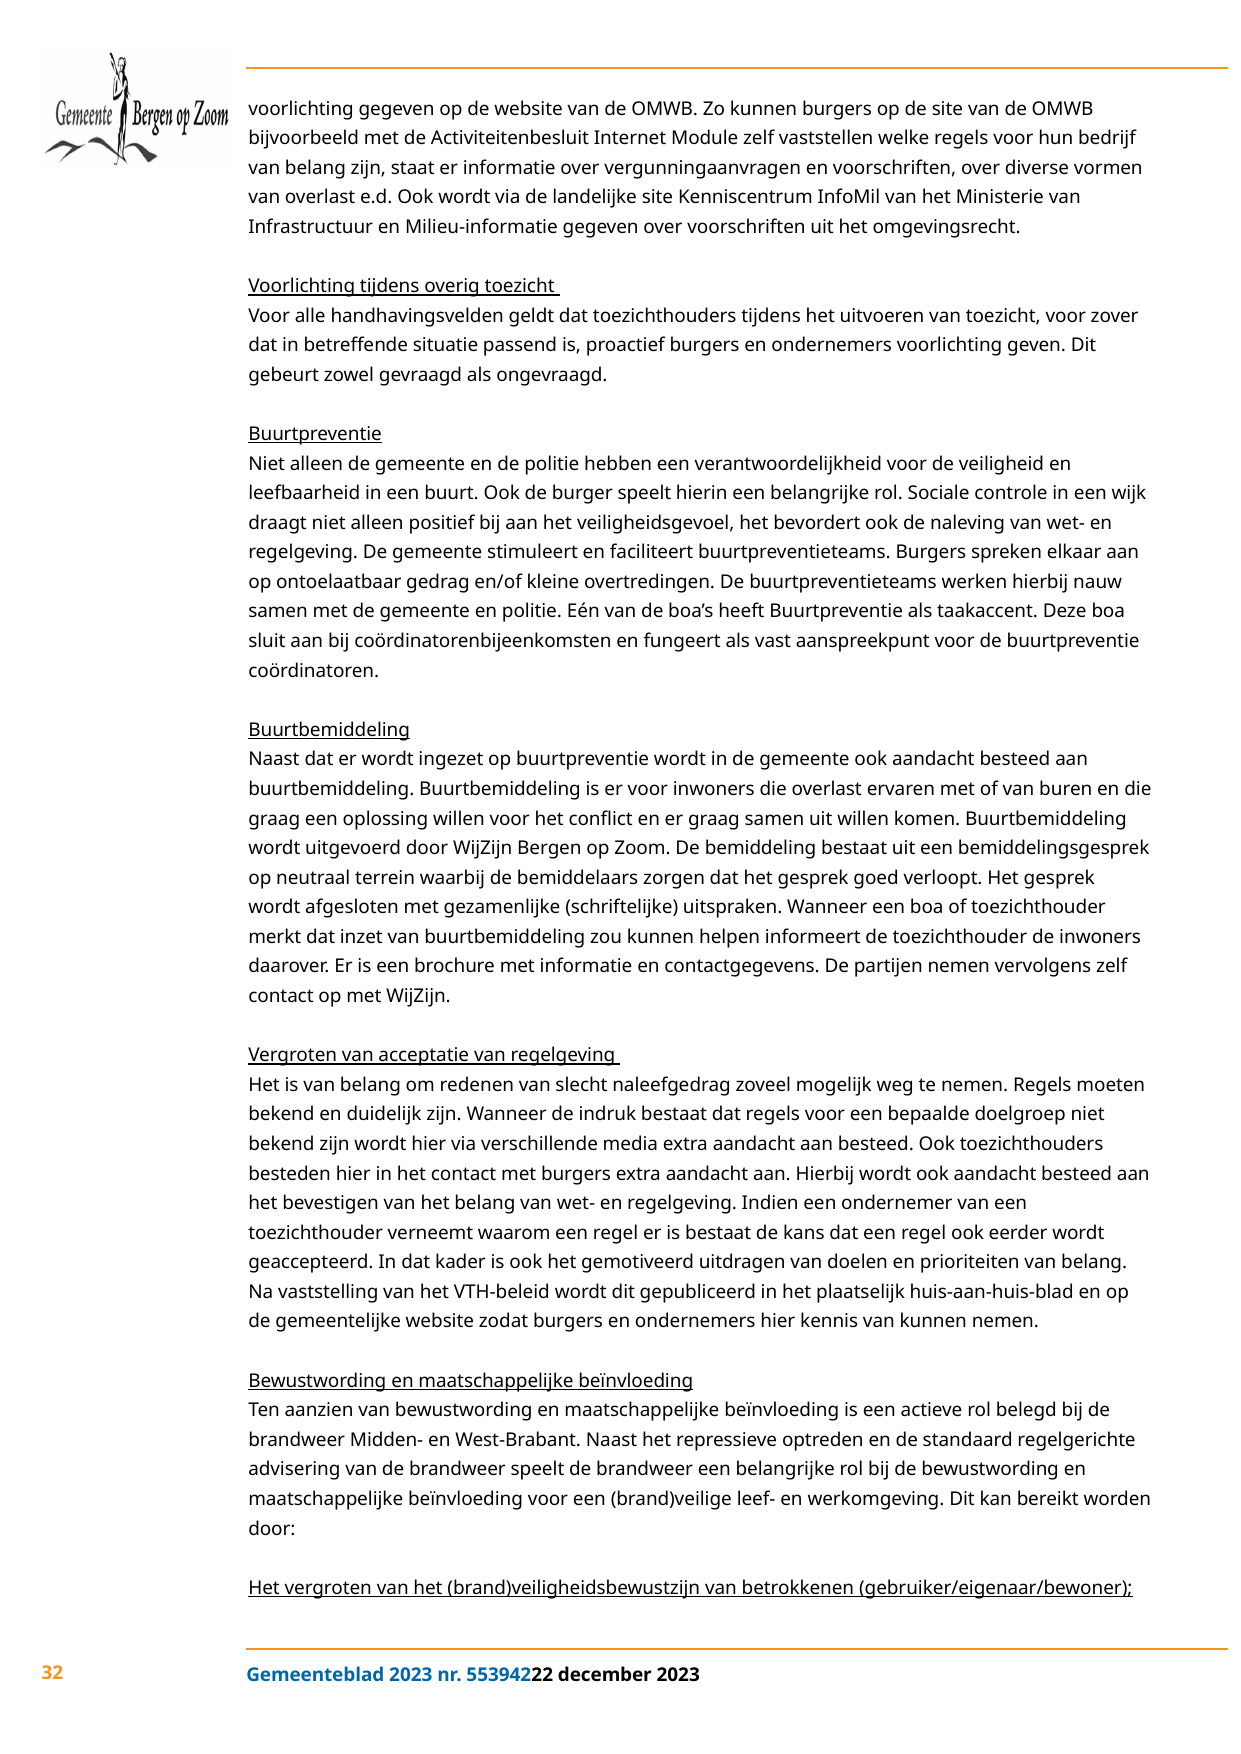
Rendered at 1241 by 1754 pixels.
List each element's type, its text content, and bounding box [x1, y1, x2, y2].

text Voorlichting tijdens overig toezicht [248, 272, 1152, 298]
text Ten aanzien van bewustwording en maatschappelijke beïnvloeding is een actieve rol belegd bij de brandweer Midden- en West-Brabant. Naast het repressieve optreden en de standaard regelgerichte advisering van de brandweer speelt de brandweer een belangrijke rol bij de bewustwording en maatschappelijke beïnvloeding voor een (brand)veilige leef- en werkomgeving. Dit kan bereikt worden door: [248, 1396, 1152, 1541]
picture [41, 47, 231, 172]
text Voor alle handhavingsvelden geldt dat toezichthouders tijdens het uitvoeren van toezicht, voor zover dat in betreffende situatie passend is, proactief burgers en ondernemers voorlichting geven. Dit gebeurt zowel gevraagd als ongevraagd. [248, 302, 1152, 387]
text Buurtbemiddeling [248, 716, 1152, 742]
text Niet alleen de gemeente en de politie hebben een verantwoordelijkheid voor de veiligheid en leefbaarheid in een buurt. Ook de burger speelt hierin een belangrijke rol. Sociale controle in een wijk draagt niet alleen positief bij aan het veiligheidsgevoel, het bevordert ook de naleving van wet- en regelgeving. De gemeente stimuleert en faciliteert buurtpreventieteams. Burgers spreken elkaar aan op ontoelaatbaar gedrag en/of kleine overtredingen. De buurtpreventieteams werken hierbij nauw samen met de gemeente en politie. Eén van de boa’s heeft Buurtpreventie als taakaccent. Deze boa sluit aan bij coördinatorenbijeenkomsten en fungeert als vast aanspreekpunt voor de buurtpreventie coördinatoren. [248, 450, 1152, 683]
text Vergroten van acceptatie van regelgeving [248, 1041, 1152, 1067]
text Bewustwording en maatschappelijke beïnvloeding [248, 1367, 1152, 1393]
text Het is van belang om redenen van slecht naleefgedrag zoveel mogelijk weg te nemen. Regels moeten bekend en duidelijk zijn. Wanneer de indruk bestaat dat regels voor een bepaalde doelgroep niet bekend zijn wordt hier via verschillende media extra aandacht aan besteed. Ook toezichthouders besteden hier in het contact met burgers extra aandacht aan. Hierbij wordt ook aandacht besteed aan het bevestigen van het belang van wet- en regelgeving. Indien een ondernemer van een toezichthouder verneemt waarom een regel er is bestaat de kans dat een regel ook eerder wordt geaccepteerd. In dat kader is ook het gemotiveerd uitdragen van doelen en prioriteiten van belang. Na vaststelling van het VTH-beleid wordt dit gepubliceerd in het plaatselijk huis-aan-huis-blad en op de gemeentelijke website zodat burgers en ondernemers hier kennis van kunnen nemen. [248, 1071, 1152, 1333]
text Naast dat er wordt ingezet op buurtpreventie wordt in de gemeente ook aandacht besteed aan buurtbemiddeling. Buurtbemiddeling is er voor inwoners die overlast ervaren met of van buren en die graag een oplossing willen voor het conflict en er graag samen uit willen komen. Buurtbemiddeling wordt uitgevoerd door WijZijn Bergen op Zoom. De bemiddeling bestaat uit een bemiddelingsgesprek op neutraal terrein waarbij de bemiddelaars zorgen dat het gesprek goed verloopt. Het gesprek wordt afgesloten met gezamenlijke (schriftelijke) uitspraken. Wanneer een boa of toezichthouder merkt dat inzet van buurtbemiddeling zou kunnen helpen informeert de toezichthouder de inwoners daarover. Er is een brochure met informatie en contactgegevens. De partijen nemen vervolgens zelf contact op met WijZijn. [248, 746, 1152, 1008]
text voorlichting gegeven op de website van de OMWB. Zo kunnen burgers op de site van de OMWB bijvoorbeeld met de Activiteitenbesluit Internet Module zelf vaststellen welke regels voor hun bedrijf van belang zijn, staat er informatie over vergunningaanvragen en voorschriften, over diverse vormen van overlast e.d. Ook wordt via de landelijke site Kenniscentrum InfoMil van het Ministerie van Infrastructuur en Milieu-informatie gegeven over voorschriften uit het omgevingsrecht. [248, 95, 1152, 239]
text Buurtpreventie [248, 420, 1152, 446]
text Het vergroten van het (brand)veiligheidsbewustzijn van betrokkenen (gebruiker/eigenaar/bewoner); [248, 1574, 1152, 1600]
